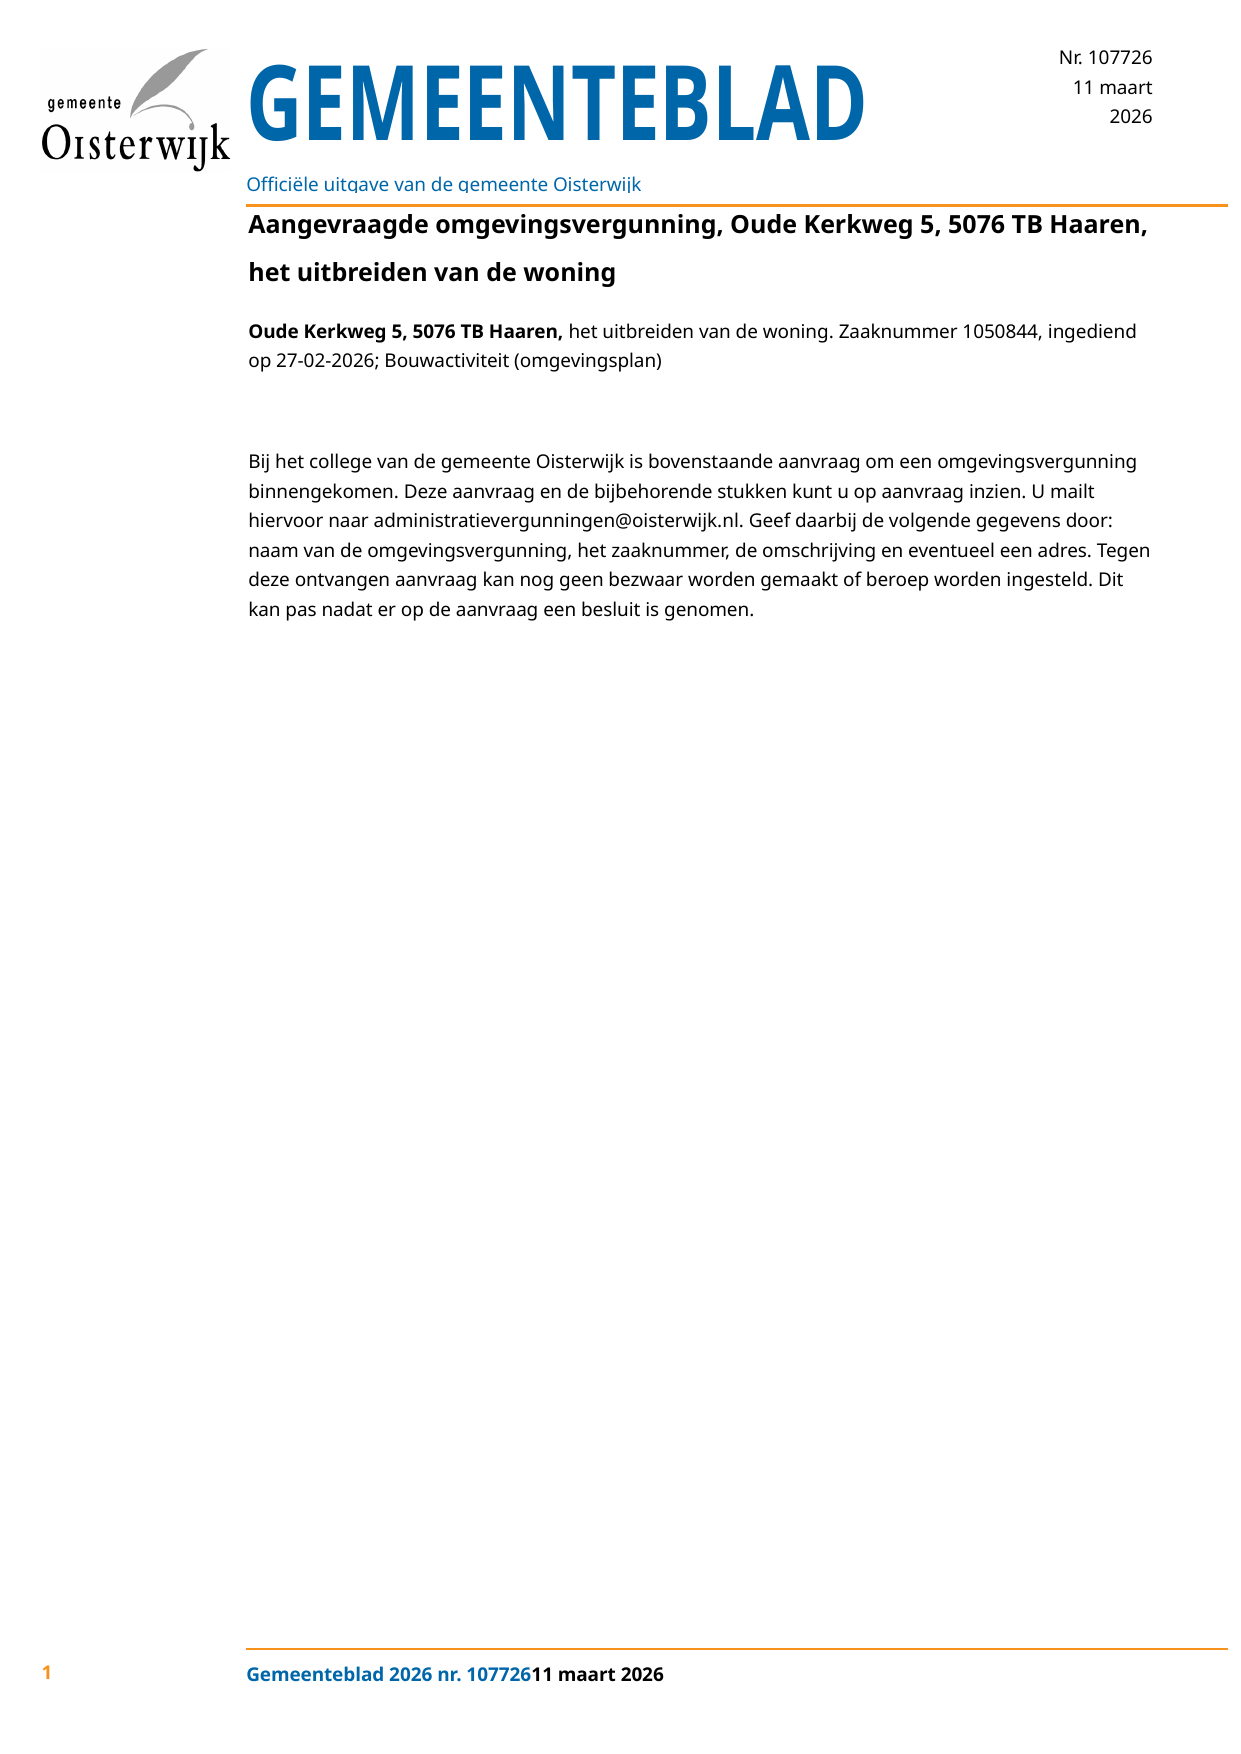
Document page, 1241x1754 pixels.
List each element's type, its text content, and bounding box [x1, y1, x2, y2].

text Aangevraagde omgevingsvergunning, Oude Kerkweg 5, 5076 TB Haaren, het uitbreiden van de woning [248, 207, 1152, 288]
text Bij het college van de gemeente Oisterwijk is bovenstaande aanvraag om een omgevingsvergunning binnengekomen. Deze aanvraag en de bijbehorende stukken kunt u op aanvraag inzien. U mailt hiervoor naar administratievergunningen@oisterwijk.nl. Geef daarbij de volgende gegevens door: naam van de omgevingsvergunning, het zaaknummer, de omschrijving en eventueel een adres. Tegen deze ontvangen aanvraag kan nog geen bezwaar worden gemaakt of beroep worden ingesteld. Dit kan pas nadat er op de aanvraag een besluit is genomen. [248, 448, 1152, 622]
text Oude Kerkweg 5, 5076 TB Haaren, het uitbreiden van de woning. Zaaknummer 1050844, ingediend op 27-02-2026; Bouwactiviteit (omgevingsplan) [248, 318, 1152, 373]
picture [41, 47, 231, 172]
